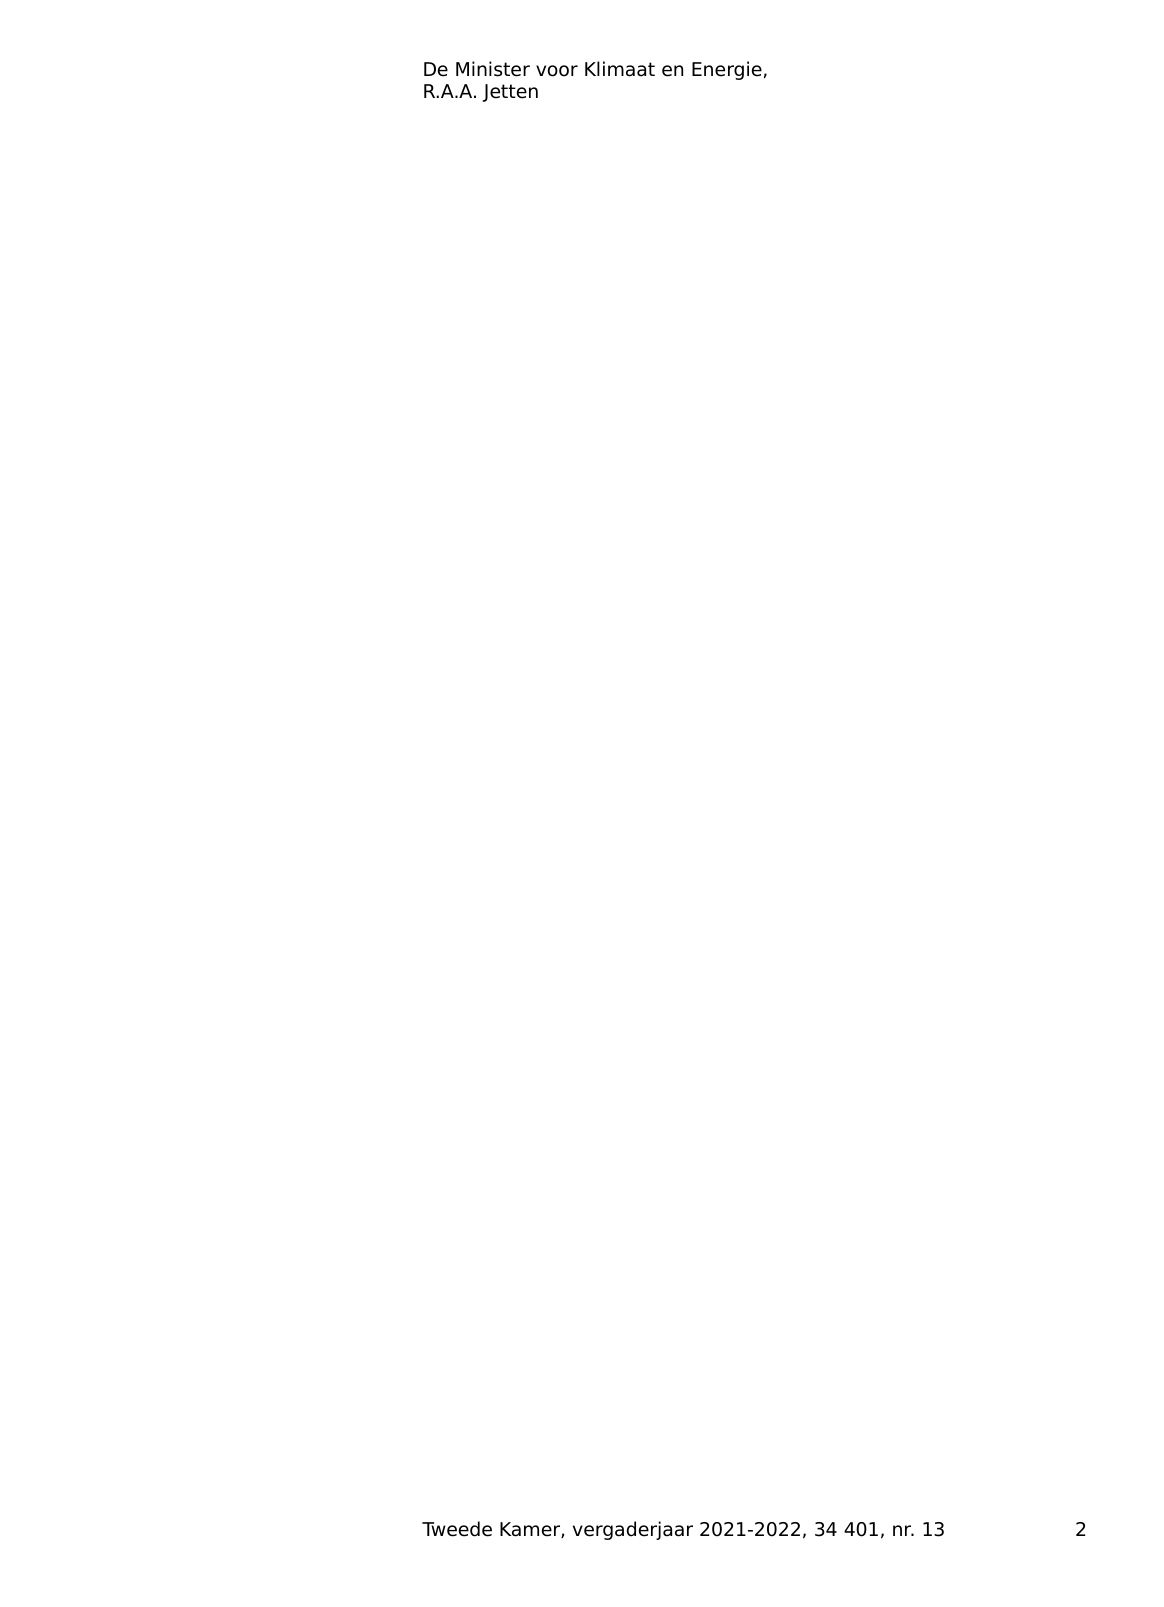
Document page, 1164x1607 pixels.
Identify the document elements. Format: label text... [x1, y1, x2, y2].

text De Minister voor Klimaat en Energie, R.A.A. Jetten [422, 59, 1087, 103]
